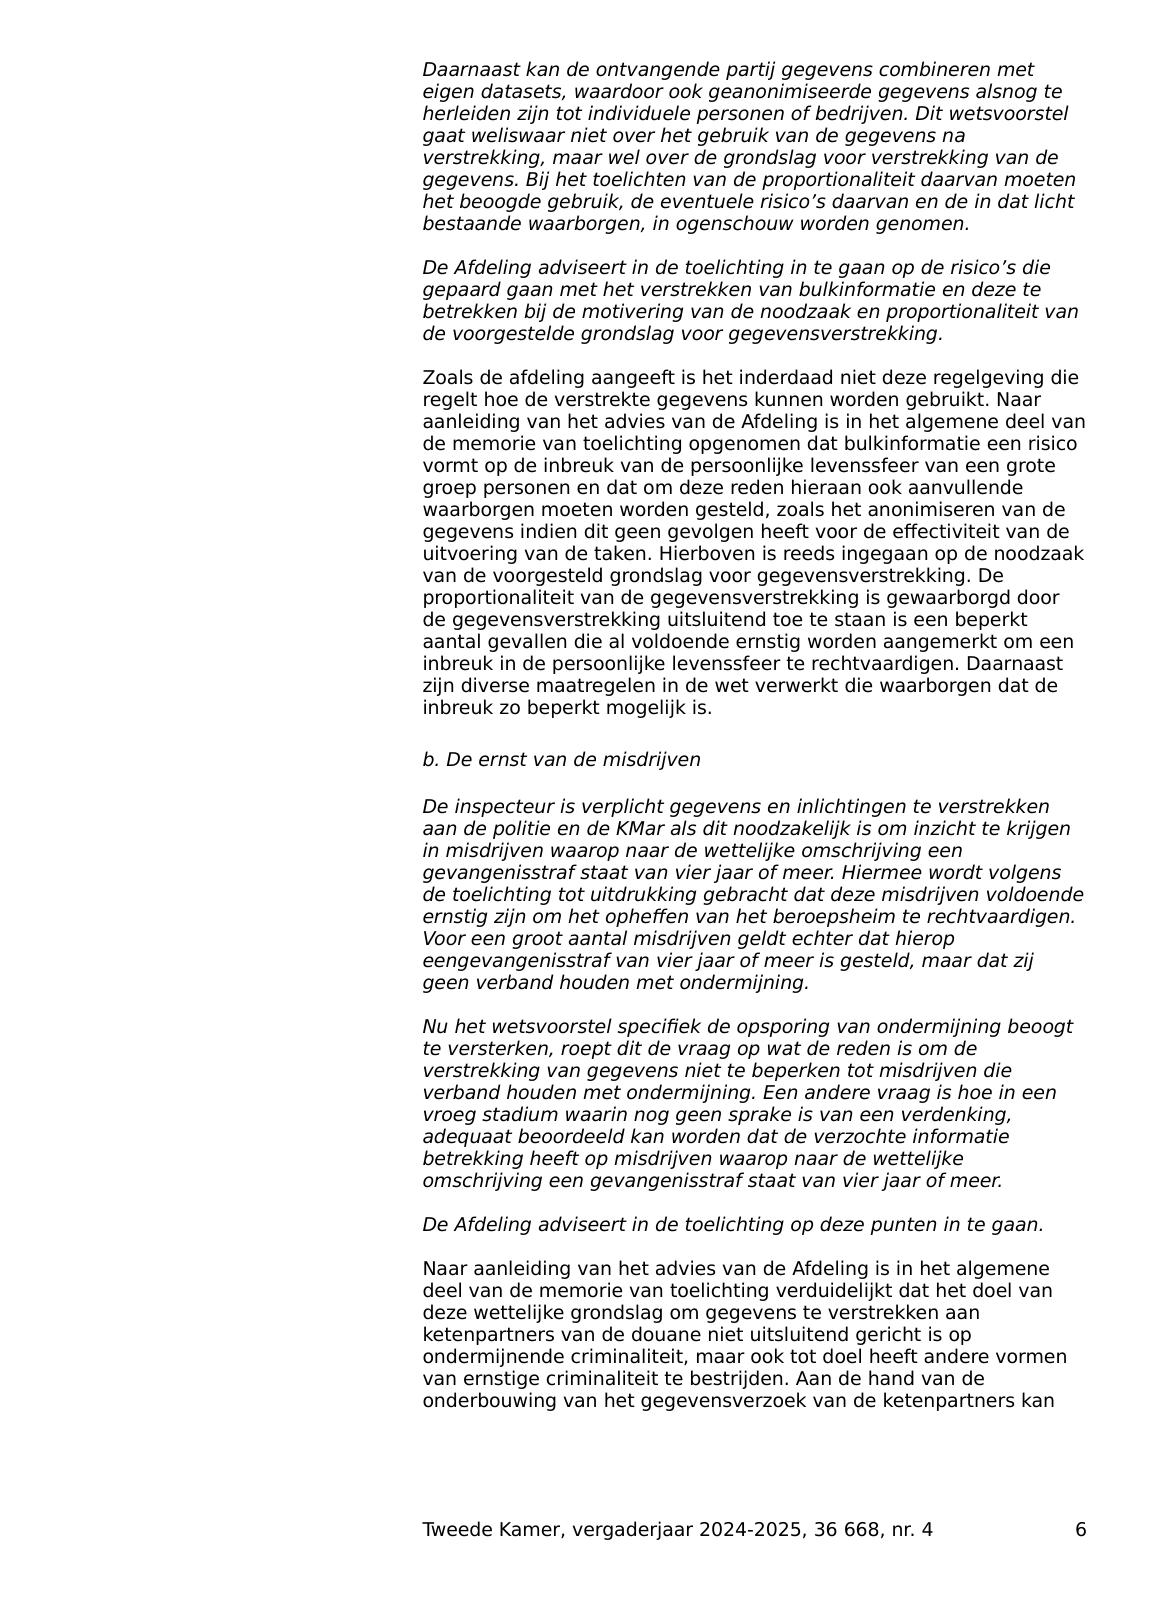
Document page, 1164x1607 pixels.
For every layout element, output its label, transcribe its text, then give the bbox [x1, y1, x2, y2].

text Naar aanleiding van het advies van de Afdeling is in het algemene deel van de memorie van toelichting verduidelijkt dat het doel van deze wettelijke grondslag om gegevens te verstrekken aan ketenpartners van de douane niet uitsluitend gericht is op ondermijnende criminaliteit, maar ook tot doel heeft andere vormen van ernstige criminaliteit te bestrijden. Aan de hand van de onderbouwing van het gegevensverzoek van de ketenpartners kan [422, 1258, 1087, 1412]
text Nu het wetsvoorstel specifiek de opsporing van ondermijning beoogt te versterken, roept dit de vraag op wat de reden is om de verstrekking van gegevens niet te beperken tot misdrijven die verband houden met ondermijning. Een andere vraag is hoe in een vroeg stadium waarin nog geen sprake is van een verdenking, adequaat beoordeeld kan worden dat de verzochte informatie betrekking heeft op misdrijven waarop naar de wettelijke omschrijving een gevangenisstraf staat van vier jaar of meer. [422, 1016, 1087, 1192]
text Daarnaast kan de ontvangende partij gegevens combineren met eigen datasets, waardoor ook geanonimiseerde gegevens alsnog te herleiden zijn tot individuele personen of bedrijven. Dit wetsvoorstel gaat weliswaar niet over het gebruik van de gegevens na verstrekking, maar wel over de grondslag voor verstrekking van de gegevens. Bij het toelichten van de proportionaliteit daarvan moeten het beoogde gebruik, de eventuele risico’s daarvan en de in dat licht bestaande waarborgen, in ogenschouw worden genomen. [422, 59, 1087, 235]
text Zoals de afdeling aangeeft is het inderdaad niet deze regelgeving die regelt hoe de verstrekte gegevens kunnen worden gebruikt. Naar aanleiding van het advies van de Afdeling is in het algemene deel van de memorie van toelichting opgenomen dat bulkinformatie een risico vormt op de inbreuk van de persoonlijke levenssfeer van een grote groep personen en dat om deze reden hieraan ook aanvullende waarborgen moeten worden gesteld, zoals het anonimiseren van de gegevens indien dit geen gevolgen heeft voor de effectiviteit van de uitvoering van de taken. Hierboven is reeds ingegaan op de noodzaak van de voorgesteld grondslag voor gegevensverstrekking. De proportionaliteit van de gegevensverstrekking is gewaarborgd door de gegevensverstrekking uitsluitend toe te staan is een beperkt aantal gevallen die al voldoende ernstig worden aangemerkt om een inbreuk in de persoonlijke levenssfeer te rechtvaardigen. Daarnaast zijn diverse maatregelen in de wet verwerkt die waarborgen dat de inbreuk zo beperkt mogelijk is. [422, 367, 1087, 719]
subtitle b. De ernst van de misdrijven [422, 749, 1087, 771]
text De Afdeling adviseert in de toelichting op deze punten in te gaan. [422, 1214, 1087, 1236]
text De Afdeling adviseert in de toelichting in te gaan op de risico’s die gepaard gaan met het verstrekken van bulkinformatie en deze te betrekken bij de motivering van de noodzaak en proportionaliteit van de voorgestelde grondslag voor gegevensverstrekking. [422, 257, 1087, 345]
text De inspecteur is verplicht gegevens en inlichtingen te verstrekken aan de politie en de KMar als dit noodzakelijk is om inzicht te krijgen in misdrijven waarop naar de wettelijke omschrijving een gevangenisstraf staat van vier jaar of meer. Hiermee wordt volgens de toelichting tot uitdrukking gebracht dat deze misdrijven voldoende ernstig zijn om het opheffen van het beroepsheim te rechtvaardigen. Voor een groot aantal misdrijven geldt echter dat hierop eengevangenisstraf van vier jaar of meer is gesteld, maar dat zij geen verband houden met ondermijning. [422, 796, 1087, 994]
